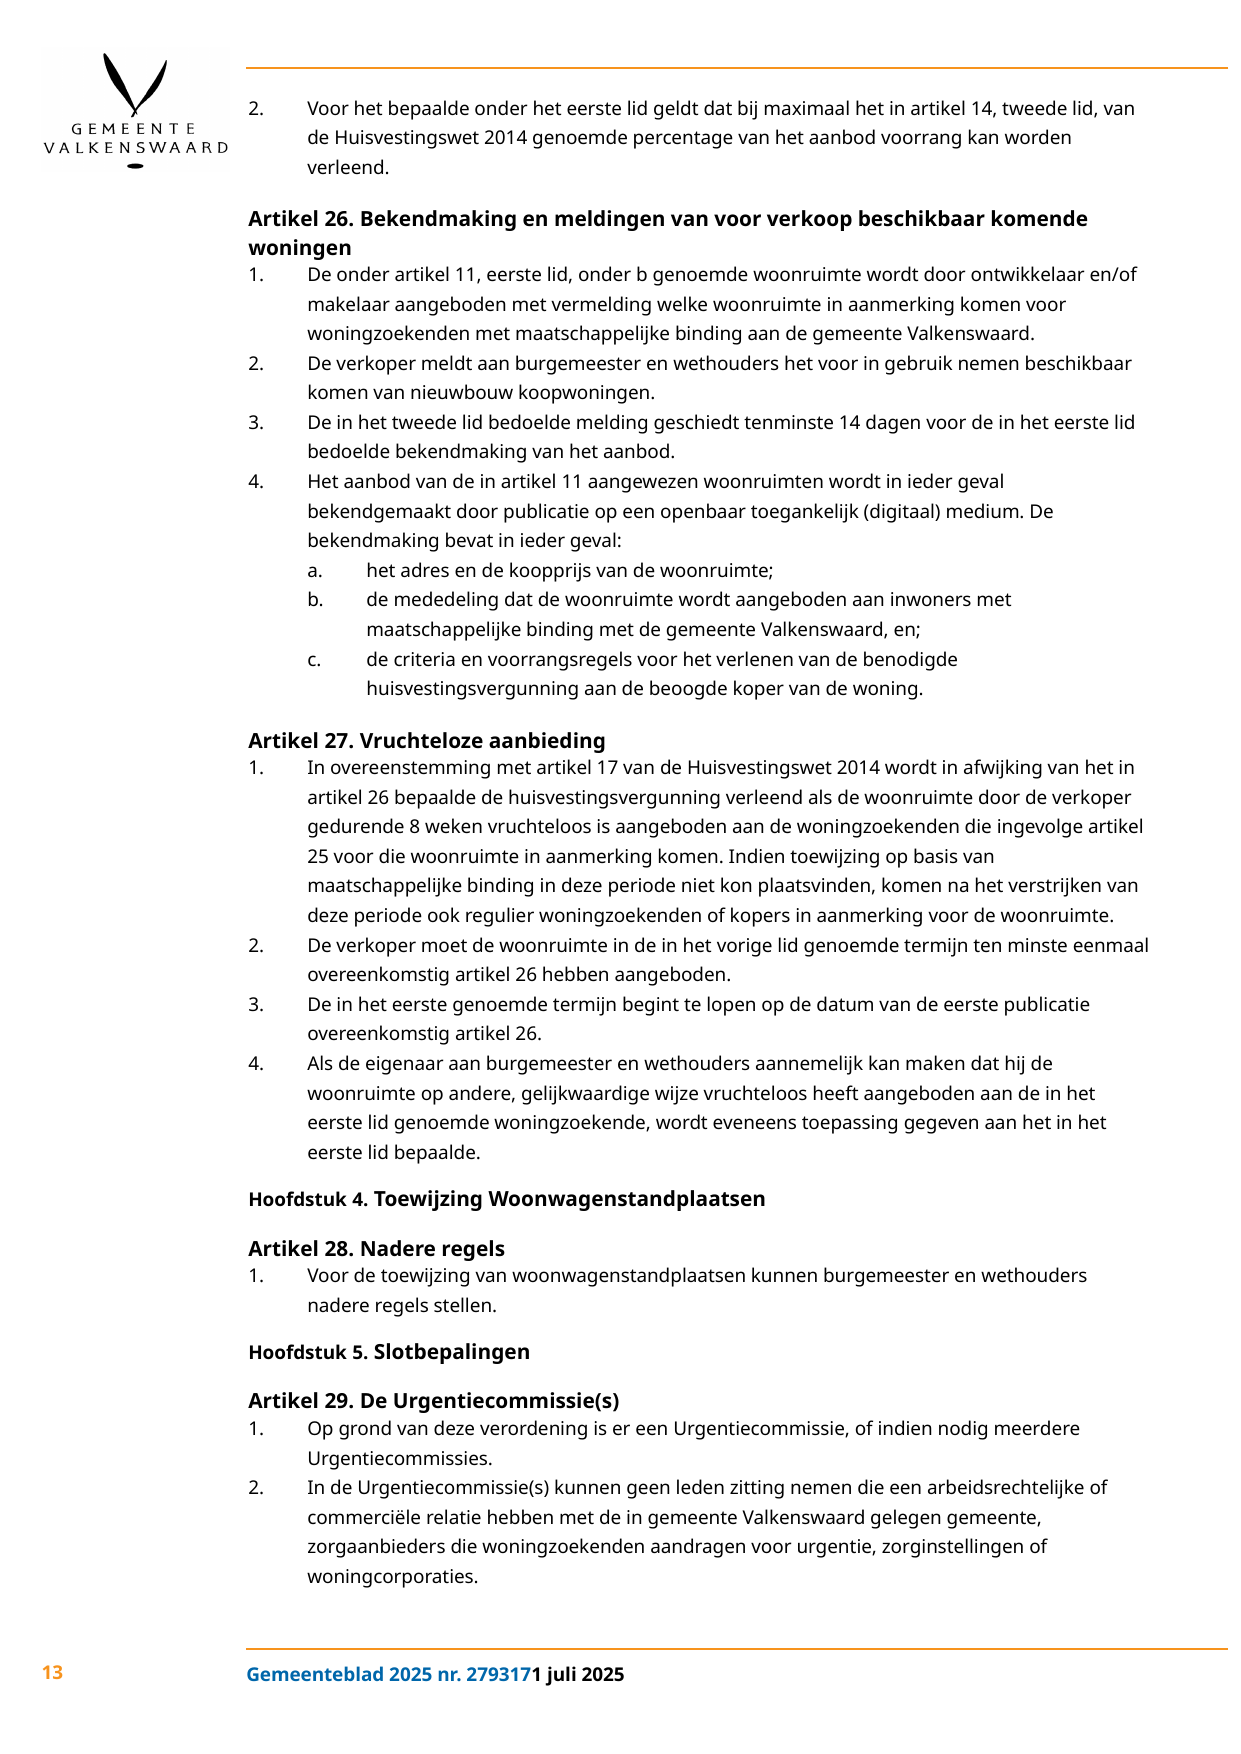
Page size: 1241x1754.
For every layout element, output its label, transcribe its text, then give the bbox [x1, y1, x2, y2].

list de mededeling dat de woonruimte wordt aangeboden aan inwoners met maatschappelijke binding met de gemeente Valkenswaard, en; [307, 587, 1152, 642]
list De in het eerste genoemde termijn begint te lopen op de datum van de eerste publicatie overeenkomstig artikel 26. [248, 991, 1152, 1046]
text Artikel 26. Bekendmaking en meldingen van voor verkoop beschikbaar komende woningen [248, 204, 1152, 261]
text Artikel 27. Vruchteloze aanbieding [248, 726, 1152, 754]
list De in het tweede lid bedoelde melding geschiedt tenminste 14 dagen voor de in het eerste lid bedoelde bekendmaking van het aanbod. [248, 409, 1152, 464]
list De onder artikel 11, eerste lid, onder b genoemde woonruimte wordt door ontwikkelaar en/of makelaar aangeboden met vermelding welke woonruimte in aanmerking komen voor woningzoekenden met maatschappelijke binding aan de gemeente Valkenswaard. [248, 261, 1152, 346]
list het adres en de koopprijs van de woonruimte; [307, 557, 1152, 583]
list Voor de toewijzing van woonwagenstandplaatsen kunnen burgemeester en wethouders nadere regels stellen. [248, 1262, 1152, 1317]
list In overeenstemming met artikel 17 van de Huisvestingswet 2014 wordt in afwijking van het in artikel 26 bepaalde de huisvestingsvergunning verleend als de woonruimte door de verkoper gedurende 8 weken vruchteloos is aangeboden aan de woningzoekenden die ingevolge artikel 25 voor die woonruimte in aanmerking komen. Indien toewijzing op basis van maatschappelijke binding in deze periode niet kon plaatsvinden, komen na het verstrijken van deze periode ook regulier woningzoekenden of kopers in aanmerking voor de woonruimte. [248, 754, 1152, 928]
list Het aanbod van de in artikel 11 aangewezen woonruimten wordt in ieder geval bekendgemaakt door publicatie op een openbaar toegankelijk (digitaal) medium. De bekendmaking bevat in ieder geval: [248, 468, 1152, 553]
list De verkoper moet de woonruimte in de in het vorige lid genoemde termijn ten minste eenmaal overeenkomstig artikel 26 hebben aangeboden. [248, 932, 1152, 987]
text Artikel 28. Nadere regels [248, 1234, 1152, 1262]
list Op grond van deze verordening is er een Urgentiecommissie, of indien nodig meerdere Urgentiecommissies. [248, 1415, 1152, 1470]
list De verkoper meldt aan burgemeester en wethouders het voor in gebruik nemen beschikbaar komen van nieuwbouw koopwoningen. [248, 350, 1152, 405]
list In de Urgentiecommissie(s) kunnen geen leden zitting nemen die een arbeidsrechtelijke of commerciële relatie hebben met de in gemeente Valkenswaard gelegen gemeente, zorgaanbieders die woningzoekenden aandragen voor urgentie, zorginstellingen of woningcorporaties. [248, 1474, 1152, 1589]
text Hoofdstuk 4. Toewijzing Woonwagenstandplaatsen [248, 1184, 1152, 1213]
picture [41, 47, 231, 172]
list Voor het bepaalde onder het eerste lid geldt dat bij maximaal het in artikel 14, tweede lid, van de Huisvestingswet 2014 genoemde percentage van het aanbod voorrang kan worden verleend. [248, 95, 1152, 180]
list de criteria en voorrangsregels voor het verlenen van de benodigde huisvestingsvergunning aan de beoogde koper van de woning. [307, 646, 1152, 701]
text Artikel 29. De Urgentiecommissie(s) [248, 1387, 1152, 1415]
list Als de eigenaar aan burgemeester en wethouders aannemelijk kan maken dat hij de woonruimte op andere, gelijkwaardige wijze vruchteloos heeft aangeboden aan de in het eerste lid genoemde woningzoekende, wordt eveneens toepassing gegeven aan het in het eerste lid bepaalde. [248, 1050, 1152, 1164]
text Hoofdstuk 5. Slotbepalingen [248, 1337, 1152, 1366]
